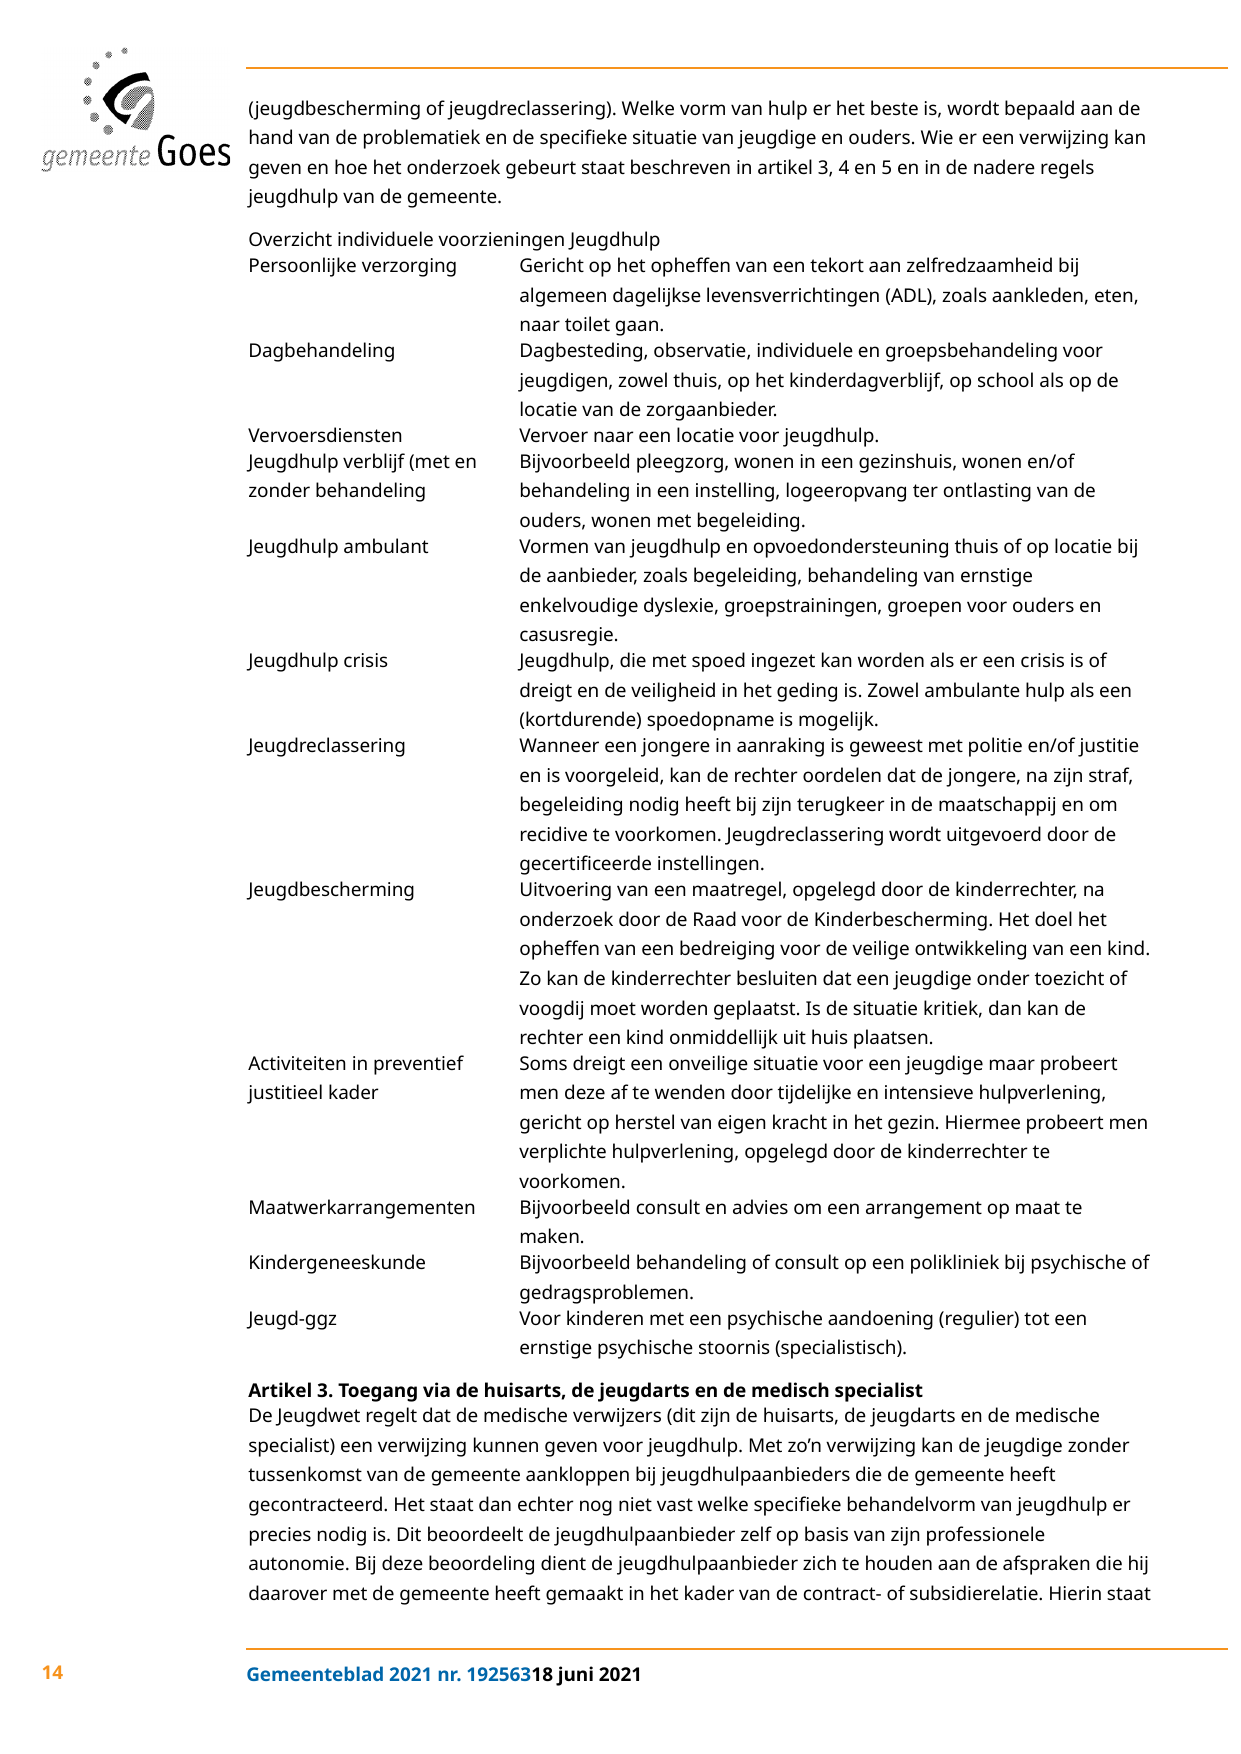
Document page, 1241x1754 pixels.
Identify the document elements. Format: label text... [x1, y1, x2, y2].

table_cell Bijvoorbeeld consult en advies om een arrangement op maat te maken. [519, 1194, 1152, 1249]
text De Jeugdwet regelt dat de medische verwijzers (dit zijn de huisarts, de jeugdarts en de medische specialist) een verwijzing kunnen geven voor jeugdhulp. Met zo’n verwijzing kan de jeugdige zonder tussenkomst van de gemeente aankloppen bij jeugdhulpaanbieders die de gemeente heeft gecontracteerd. Het staat dan echter nog niet vast welke specifieke behandelvorm van jeugdhulp er precies nodig is. Dit beoordeelt de jeugdhulpaanbieder zelf op basis van zijn professionele autonomie. Bij deze beoordeling dient de jeugdhulpaanbieder zich te houden aan de afspraken die hij daarover met de gemeente heeft gemaakt in het kader van de contract- of subsidierelatie. Hierin staat [248, 1402, 1152, 1606]
table_cell Voor kinderen met een psychische aandoening (regulier) tot een ernstige psychische stoornis (specialistisch). [519, 1305, 1152, 1360]
table_cell Jeugdhulp, die met spoed ingezet kan worden als er een crisis is of dreigt en de veiligheid in het geding is. Zowel ambulante hulp als een (kortdurende) spoedopname is mogelijk. [519, 648, 1152, 732]
table_cell Kindergeneeskunde [248, 1249, 519, 1305]
table_cell Jeugdreclassering [248, 732, 519, 876]
table_cell Jeugdbescherming [248, 876, 519, 1050]
table_cell Jeugdhulp crisis [248, 648, 519, 732]
table_cell Dagbehandeling [248, 338, 519, 422]
table_cell Uitvoering van een maatregel, opgelegd door de kinderrechter, na onderzoek door de Raad voor de Kinderbescherming. Het doel het opheffen van een bedreiging voor de veilige ontwikkeling van een kind. Zo kan de kinderrechter besluiten dat een jeugdige onder toezicht of voogdij moet worden geplaatst. Is de situatie kritiek, dan kan de rechter een kind onmiddellijk uit huis plaatsen. [519, 876, 1152, 1050]
table_cell Jeugd-ggz [248, 1305, 519, 1360]
table_cell Activiteiten in preventief justitieel kader [248, 1050, 519, 1194]
table_cell Maatwerkarrangementen [248, 1194, 519, 1249]
table_cell Vervoer naar een locatie voor jeugdhulp. [519, 422, 1152, 448]
table_cell Dagbesteding, observatie, individuele en groepsbehandeling voor jeugdigen, zowel thuis, op het kinderdagverblijf, op school als op de locatie van de zorgaanbieder. [519, 338, 1152, 422]
table_cell Jeugdhulp ambulant [248, 533, 519, 647]
table_cell Vormen van jeugdhulp en opvoedondersteuning thuis of op locatie bij de aanbieder, zoals begeleiding, behandeling van ernstige enkelvoudige dyslexie, groepstrainingen, groepen voor ouders en casusregie. [519, 533, 1152, 647]
table_header Gericht op het opheffen van een tekort aan zelfredzaamheid bij algemeen dagelijkse levensverrichtingen (ADL), zoals aankleden, eten, naar toilet gaan. [519, 253, 1152, 337]
text Artikel 3. Toegang via de huisarts, de jeugdarts en de medisch specialist [248, 1377, 1152, 1402]
table_cell Bijvoorbeeld behandeling of consult op een polikliniek bij psychische of gedragsproblemen. [519, 1249, 1152, 1305]
table_cell Bijvoorbeeld pleegzorg, wonen in een gezinshuis, wonen en/of behandeling in een instelling, logeeropvang ter ontlasting van de ouders, wonen met begeleiding. [519, 448, 1152, 533]
table_cell Jeugdhulp verblijf (met en zonder behandeling [248, 448, 519, 533]
text (jeugdbescherming of jeugdreclassering). Welke vorm van hulp er het beste is, wordt bepaald aan de hand van de problematiek en de specifieke situatie van jeugdige en ouders. Wie er een verwijzing kan geven en hoe het onderzoek gebeurt staat beschreven in artikel 3, 4 en 5 en in de nadere regels jeugdhulp van de gemeente. [248, 95, 1152, 209]
table_header Persoonlijke verzorging [248, 253, 519, 337]
table_cell Vervoersdiensten [248, 422, 519, 448]
table_cell Wanneer een jongere in aanraking is geweest met politie en/of justitie en is voorgeleid, kan de rechter oordelen dat de jongere, na zijn straf, begeleiding nodig heeft bij zijn terugkeer in de maatschappij en om recidive te voorkomen. Jeugdreclassering wordt uitgevoerd door de gecertificeerde instellingen. [519, 732, 1152, 876]
table_cell Soms dreigt een onveilige situatie voor een jeugdige maar probeert men deze af te wenden door tijdelijke en intensieve hulpverlening, gericht op herstel van eigen kracht in het gezin. Hiermee probeert men verplichte hulpverlening, opgelegd door de kinderrechter te voorkomen. [519, 1050, 1152, 1194]
picture [41, 47, 231, 172]
text Overzicht individuele voorzieningen Jeugdhulp [248, 227, 1152, 252]
